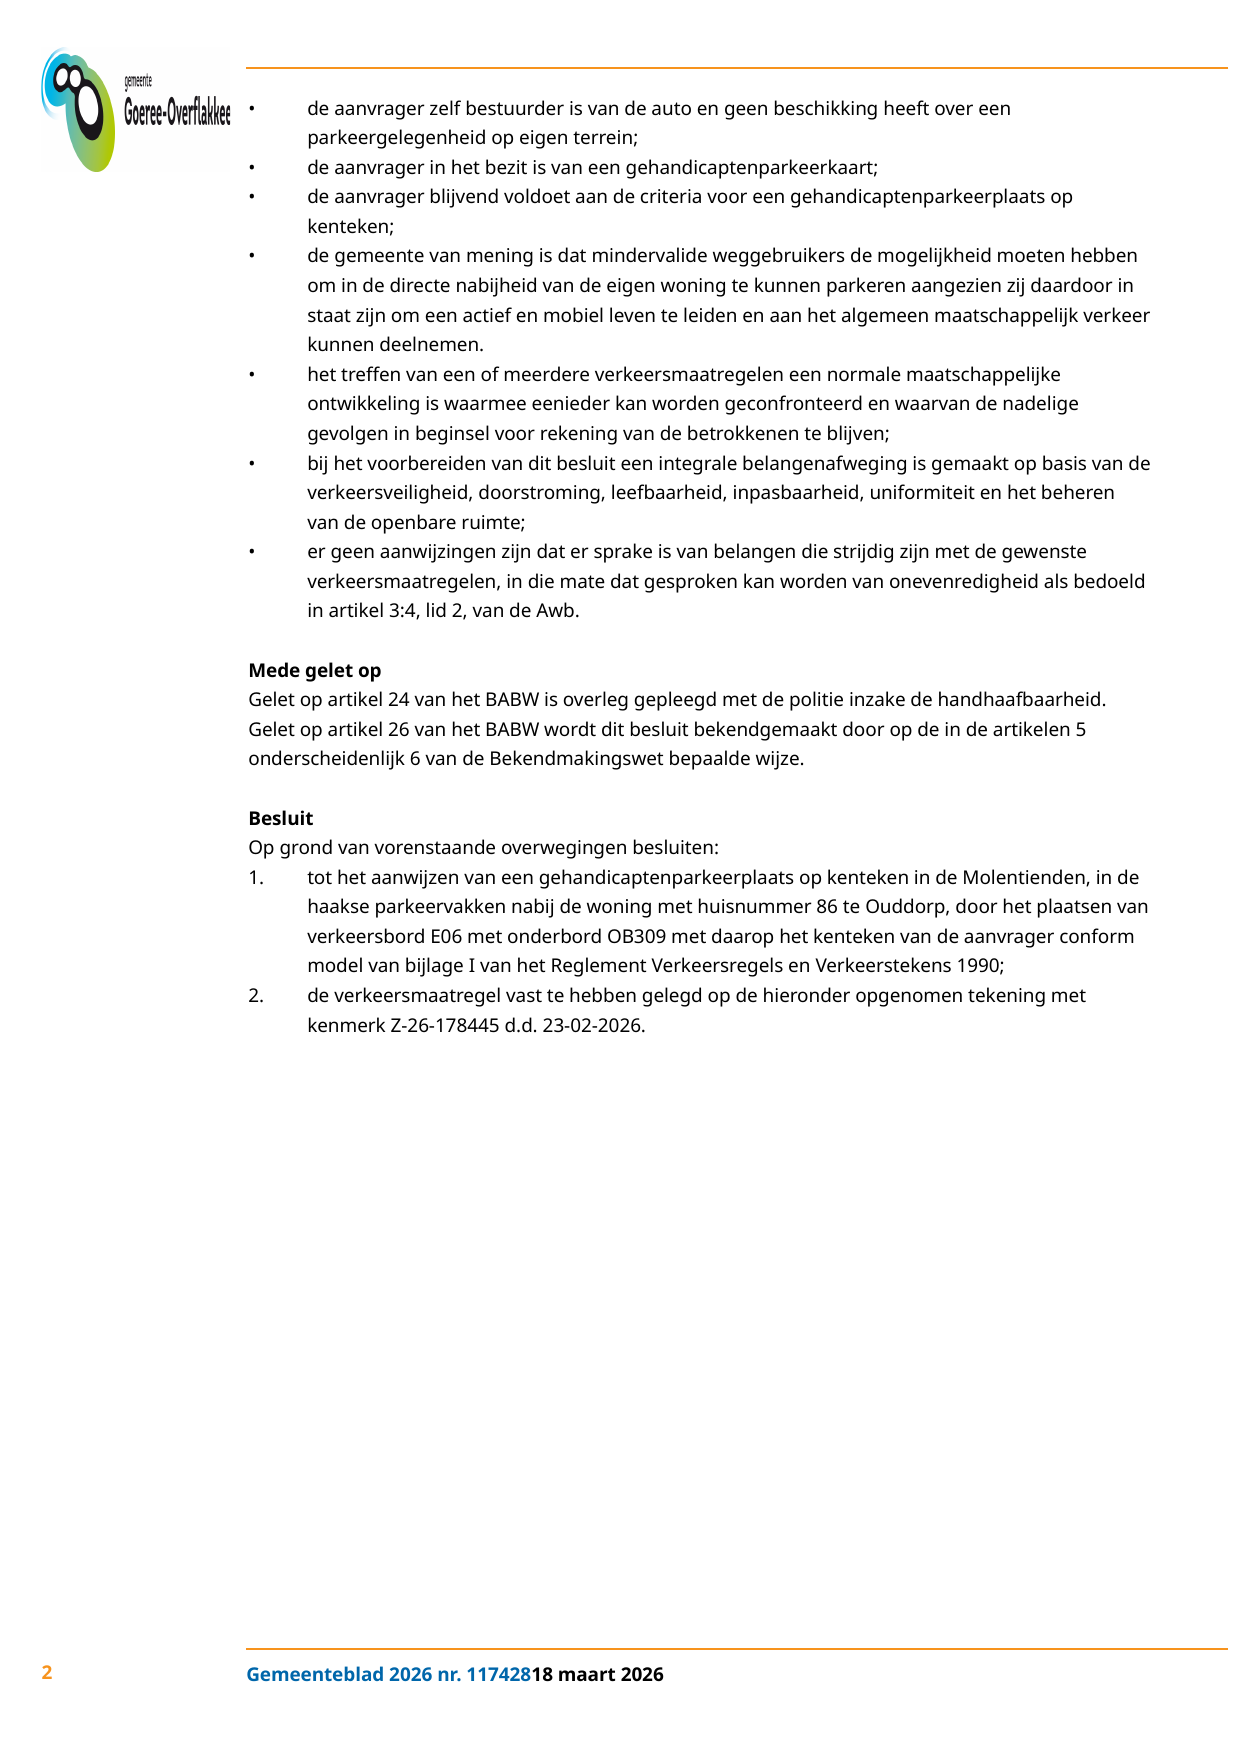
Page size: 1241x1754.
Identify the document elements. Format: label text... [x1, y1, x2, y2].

text Gelet op artikel 24 van het BABW is overleg gepleegd met de politie inzake de handhaafbaarheid. [248, 686, 1152, 712]
list tot het aanwijzen van een gehandicaptenparkeerplaats op kenteken in de Molentienden, in de haakse parkeervakken nabij de woning met huisnummer 86 te Ouddorp, door het plaatsen van verkeersbord E06 met onderbord OB309 met daarop het kenteken van de aanvrager conform model van bijlage I van het Reglement Verkeersregels en Verkeerstekens 1990; [248, 864, 1152, 978]
list de gemeente van mening is dat mindervalide weggebruikers de mogelijkheid moeten hebben om in de directe nabijheid van de eigen woning te kunnen parkeren aangezien zij daardoor in staat zijn om een actief en mobiel leven te leiden en aan het algemeen maatschappelijk verkeer kunnen deelnemen. [248, 243, 1152, 357]
list bij het voorbereiden van dit besluit een integrale belangenafweging is gemaakt op basis van de verkeersveiligheid, doorstroming, leefbaarheid, inpasbaarheid, uniformiteit en het beheren van de openbare ruimte; [248, 450, 1152, 535]
text Gelet op artikel 26 van het BABW wordt dit besluit bekendgemaakt door op de in de artikelen 5 onderscheidenlijk 6 van de Bekendmakingswet bepaalde wijze. [248, 716, 1152, 771]
text Op grond van vorenstaande overwegingen besluiten: [248, 834, 1152, 860]
list er geen aanwijzingen zijn dat er sprake is van belangen die strijdig zijn met de gewenste verkeersmaatregelen, in die mate dat gesproken kan worden van onevenredigheid als bedoeld in artikel 3:4, lid 2, van de Awb. [248, 538, 1152, 623]
list de aanvrager in het bezit is van een gehandicaptenparkeerkaart; [248, 154, 1152, 180]
picture [41, 47, 231, 172]
text Mede gelet op [248, 657, 1152, 683]
list de verkeersmaatregel vast te hebben gelegd op de hieronder opgenomen tekening met kenmerk Z-26-178445 d.d. 23-02-2026. [248, 982, 1152, 1038]
list het treffen van een of meerdere verkeersmaatregelen een normale maatschappelijke ontwikkeling is waarmee eenieder kan worden geconfronteerd en waarvan de nadelige gevolgen in beginsel voor rekening van de betrokkenen te blijven; [248, 361, 1152, 446]
list de aanvrager blijvend voldoet aan de criteria voor een gehandicaptenparkeerplaats op kenteken; [248, 183, 1152, 239]
text Besluit [248, 805, 1152, 831]
list de aanvrager zelf bestuurder is van de auto en geen beschikking heeft over een parkeergelegenheid op eigen terrein; [248, 95, 1152, 150]
